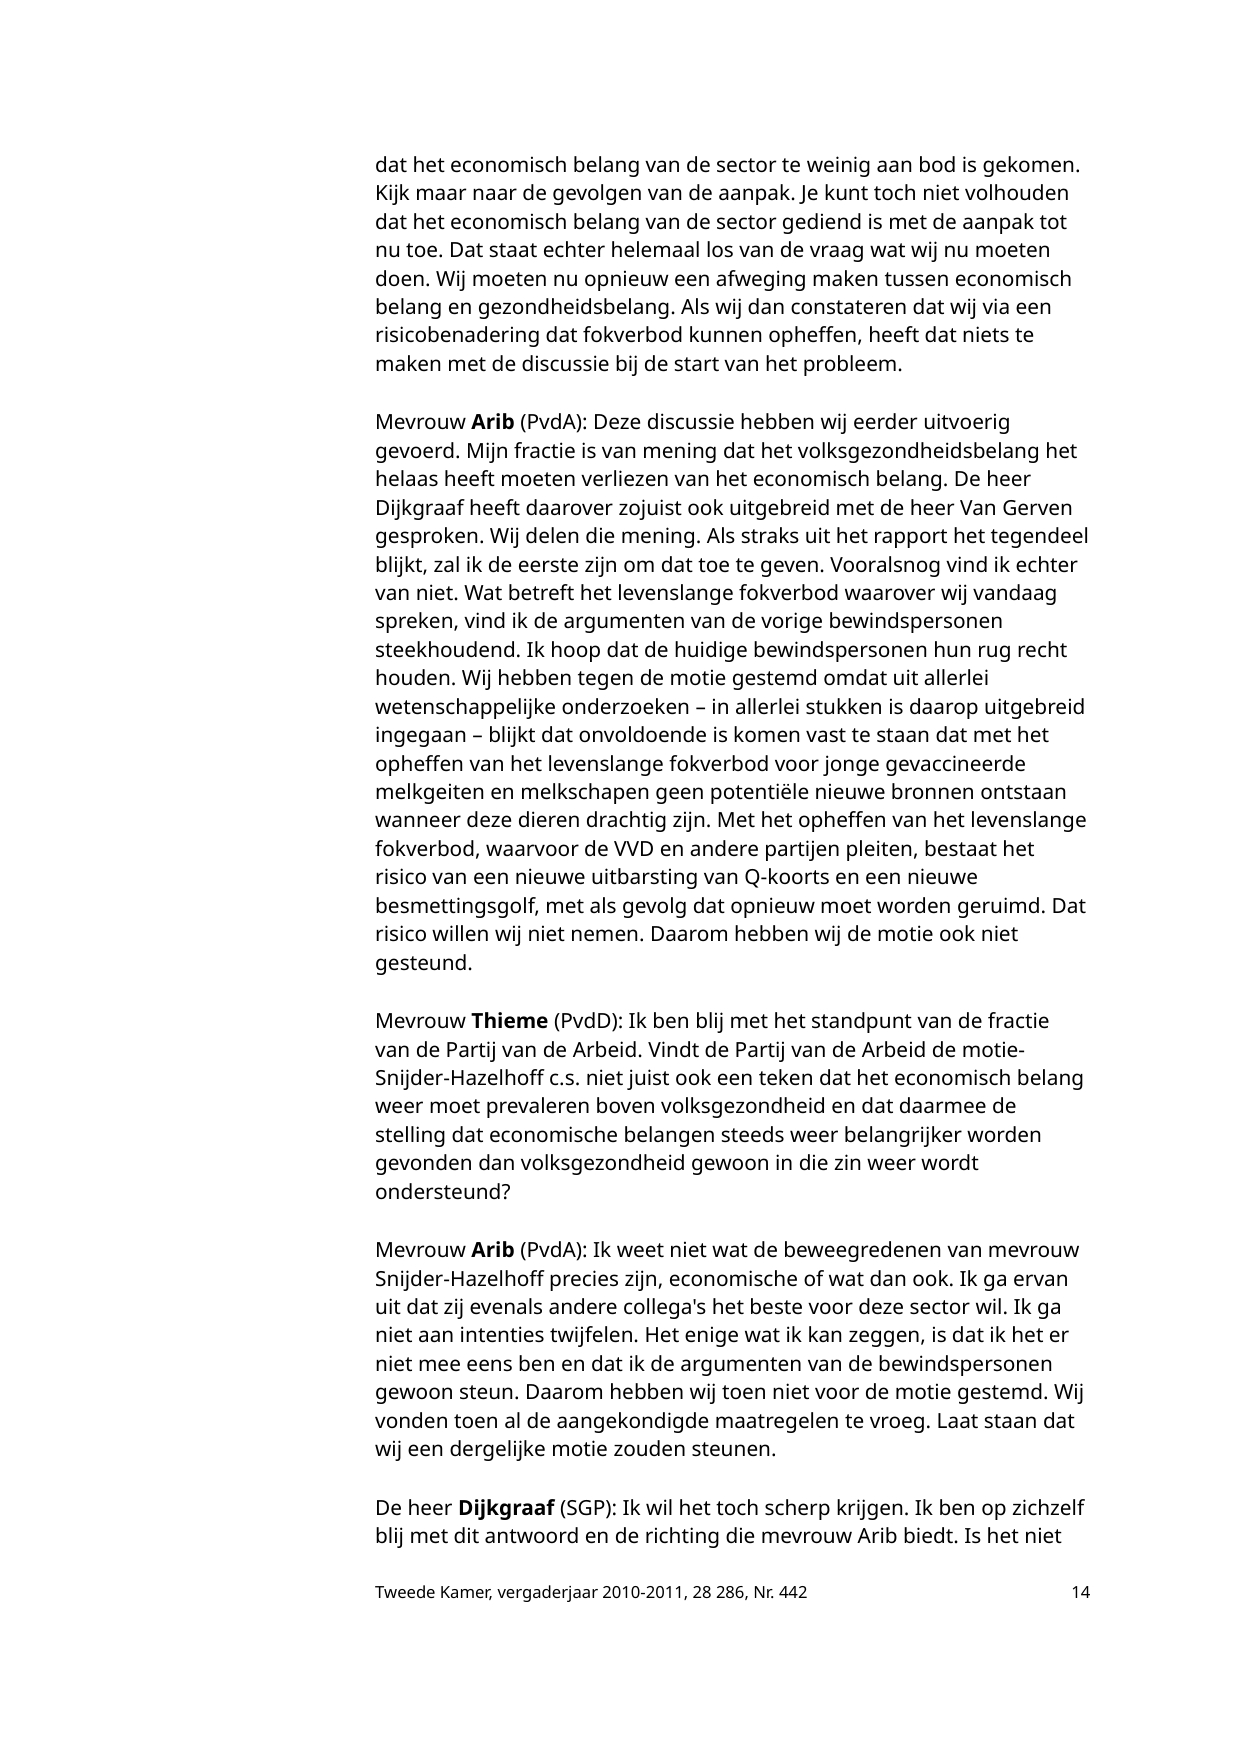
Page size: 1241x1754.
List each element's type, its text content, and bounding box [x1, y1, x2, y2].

text Mevrouw Arib (PvdA): Ik weet niet wat de beweegredenen van mevrouw Snijder-Hazelhoff precies zijn, economische of wat dan ook. Ik ga ervan uit dat zij evenals andere collega's het beste voor deze sector wil. Ik ga niet aan intenties twijfelen. Het enige wat ik kan zeggen, is dat ik het er niet mee eens ben en dat ik de argumenten van de bewindspersonen gewoon steun. Daarom hebben wij toen niet voor de motie gestemd. Wij vonden toen al de aangekondigde maatregelen te vroeg. Laat staan dat wij een dergelijke motie zouden steunen. [375, 1235, 1090, 1463]
text dat het economisch belang van de sector te weinig aan bod is gekomen. Kijk maar naar de gevolgen van de aanpak. Je kunt toch niet volhouden dat het economisch belang van de sector gediend is met de aanpak tot nu toe. Dat staat echter helemaal los van de vraag wat wij nu moeten doen. Wij moeten nu opnieuw een afweging maken tussen economisch belang en gezondheidsbelang. Als wij dan constateren dat wij via een risicobenadering dat fokverbod kunnen opheffen, heeft dat niets te maken met de discussie bij de start van het probleem. [375, 150, 1090, 377]
text De heer Dijkgraaf (SGP): Ik wil het toch scherp krijgen. Ik ben op zichzelf blij met dit antwoord en de richting die mevrouw Arib biedt. Is het niet [375, 1493, 1090, 1550]
text Mevrouw Arib (PvdA): Deze discussie hebben wij eerder uitvoerig gevoerd. Mijn fractie is van mening dat het volksgezondheidsbelang het helaas heeft moeten verliezen van het economisch belang. De heer Dijkgraaf heeft daarover zojuist ook uitgebreid met de heer Van Gerven gesproken. Wij delen die mening. Als straks uit het rapport het tegendeel blijkt, zal ik de eerste zijn om dat toe te geven. Vooralsnog vind ik echter van niet. Wat betreft het levenslange fokverbod waarover wij vandaag spreken, vind ik de argumenten van de vorige bewindspersonen steekhoudend. Ik hoop dat de huidige bewindspersonen hun rug recht houden. Wij hebben tegen de motie gestemd omdat uit allerlei wetenschappelijke onderzoeken – in allerlei stukken is daarop uitgebreid ingegaan – blijkt dat onvoldoende is komen vast te staan dat met het opheffen van het levenslange fokverbod voor jonge gevaccineerde melkgeiten en melkschapen geen potentiële nieuwe bronnen ontstaan wanneer deze dieren drachtig zijn. Met het opheffen van het levenslange fokverbod, waarvoor de VVD en andere partijen pleiten, bestaat het risico van een nieuwe uitbarsting van Q-koorts en een nieuwe besmettingsgolf, met als gevolg dat opnieuw moet worden geruimd. Dat risico willen wij niet nemen. Daarom hebben wij de motie ook niet gesteund. [375, 407, 1090, 976]
text Mevrouw Thieme (PvdD): Ik ben blij met het standpunt van de fractie van de Partij van de Arbeid. Vindt de Partij van de Arbeid de motie-Snijder-Hazelhoff c.s. niet juist ook een teken dat het economisch belang weer moet prevaleren boven volksgezondheid en dat daarmee de stelling dat economische belangen steeds weer belangrijker worden gevonden dan volksgezondheid gewoon in die zin weer wordt ondersteund? [375, 1006, 1090, 1205]
